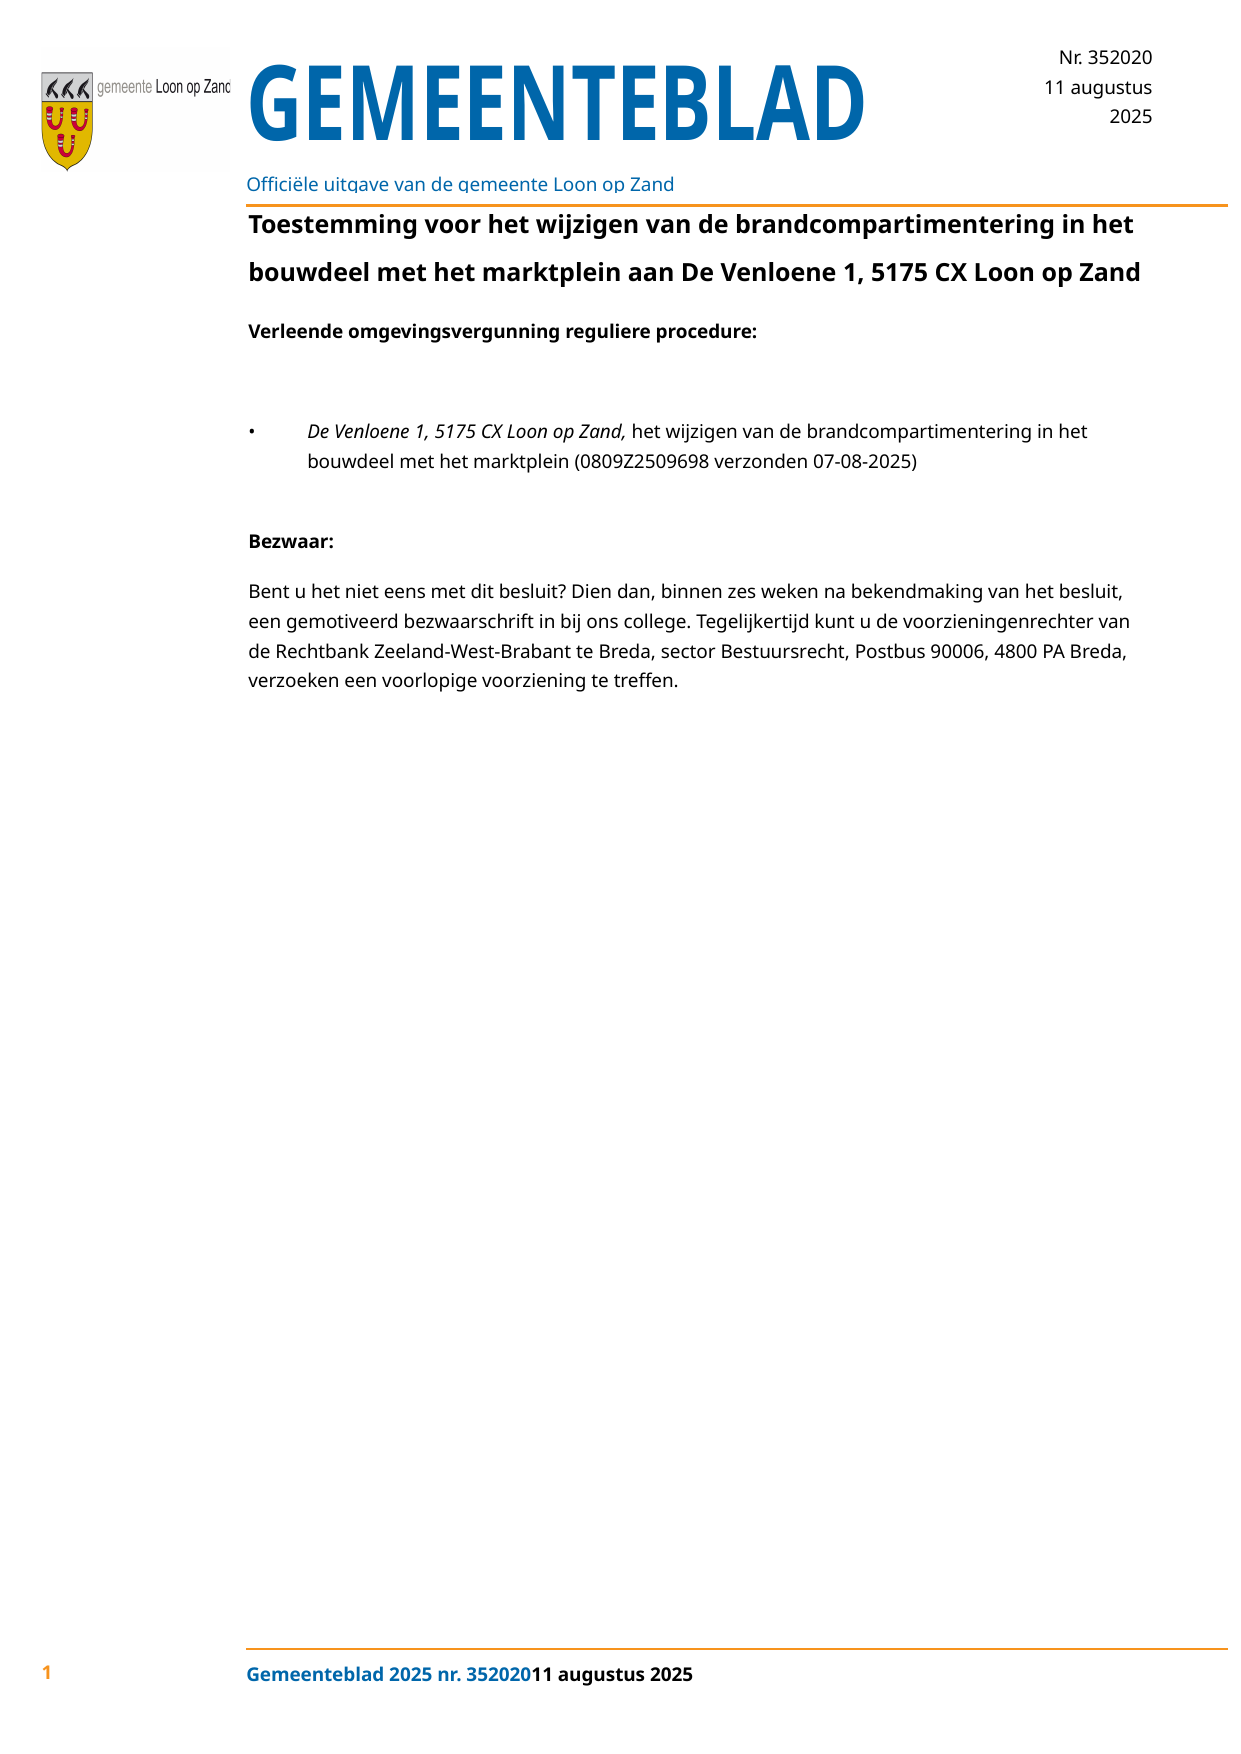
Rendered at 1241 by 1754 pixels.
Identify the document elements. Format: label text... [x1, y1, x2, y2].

text Verleende omgevingsvergunning reguliere procedure: [248, 318, 1152, 344]
text Bezwaar: [248, 528, 1152, 554]
list De Venloene 1, 5175 CX Loon op Zand, het wijzigen van de brandcompartimentering in het bouwdeel met het marktplein (0809Z2509698 verzonden 07-08-2025) [248, 419, 1152, 474]
picture [41, 47, 231, 172]
text Bent u het niet eens met dit besluit? Dien dan, binnen zes weken na bekendmaking van het besluit, een gemotiveerd bezwaarschrift in bij ons college. Tegelijkertijd kunt u de voorzieningenrechter van de Rechtbank Zeeland-West-Brabant te Breda, sector Bestuursrecht, Postbus 90006, 4800 PA Breda, verzoeken een voorlopige voorziening te treffen. [248, 579, 1152, 693]
text Toestemming voor het wijzigen van de brandcompartimentering in het bouwdeel met het marktplein aan De Venloene 1, 5175 CX Loon op Zand [248, 207, 1152, 288]
